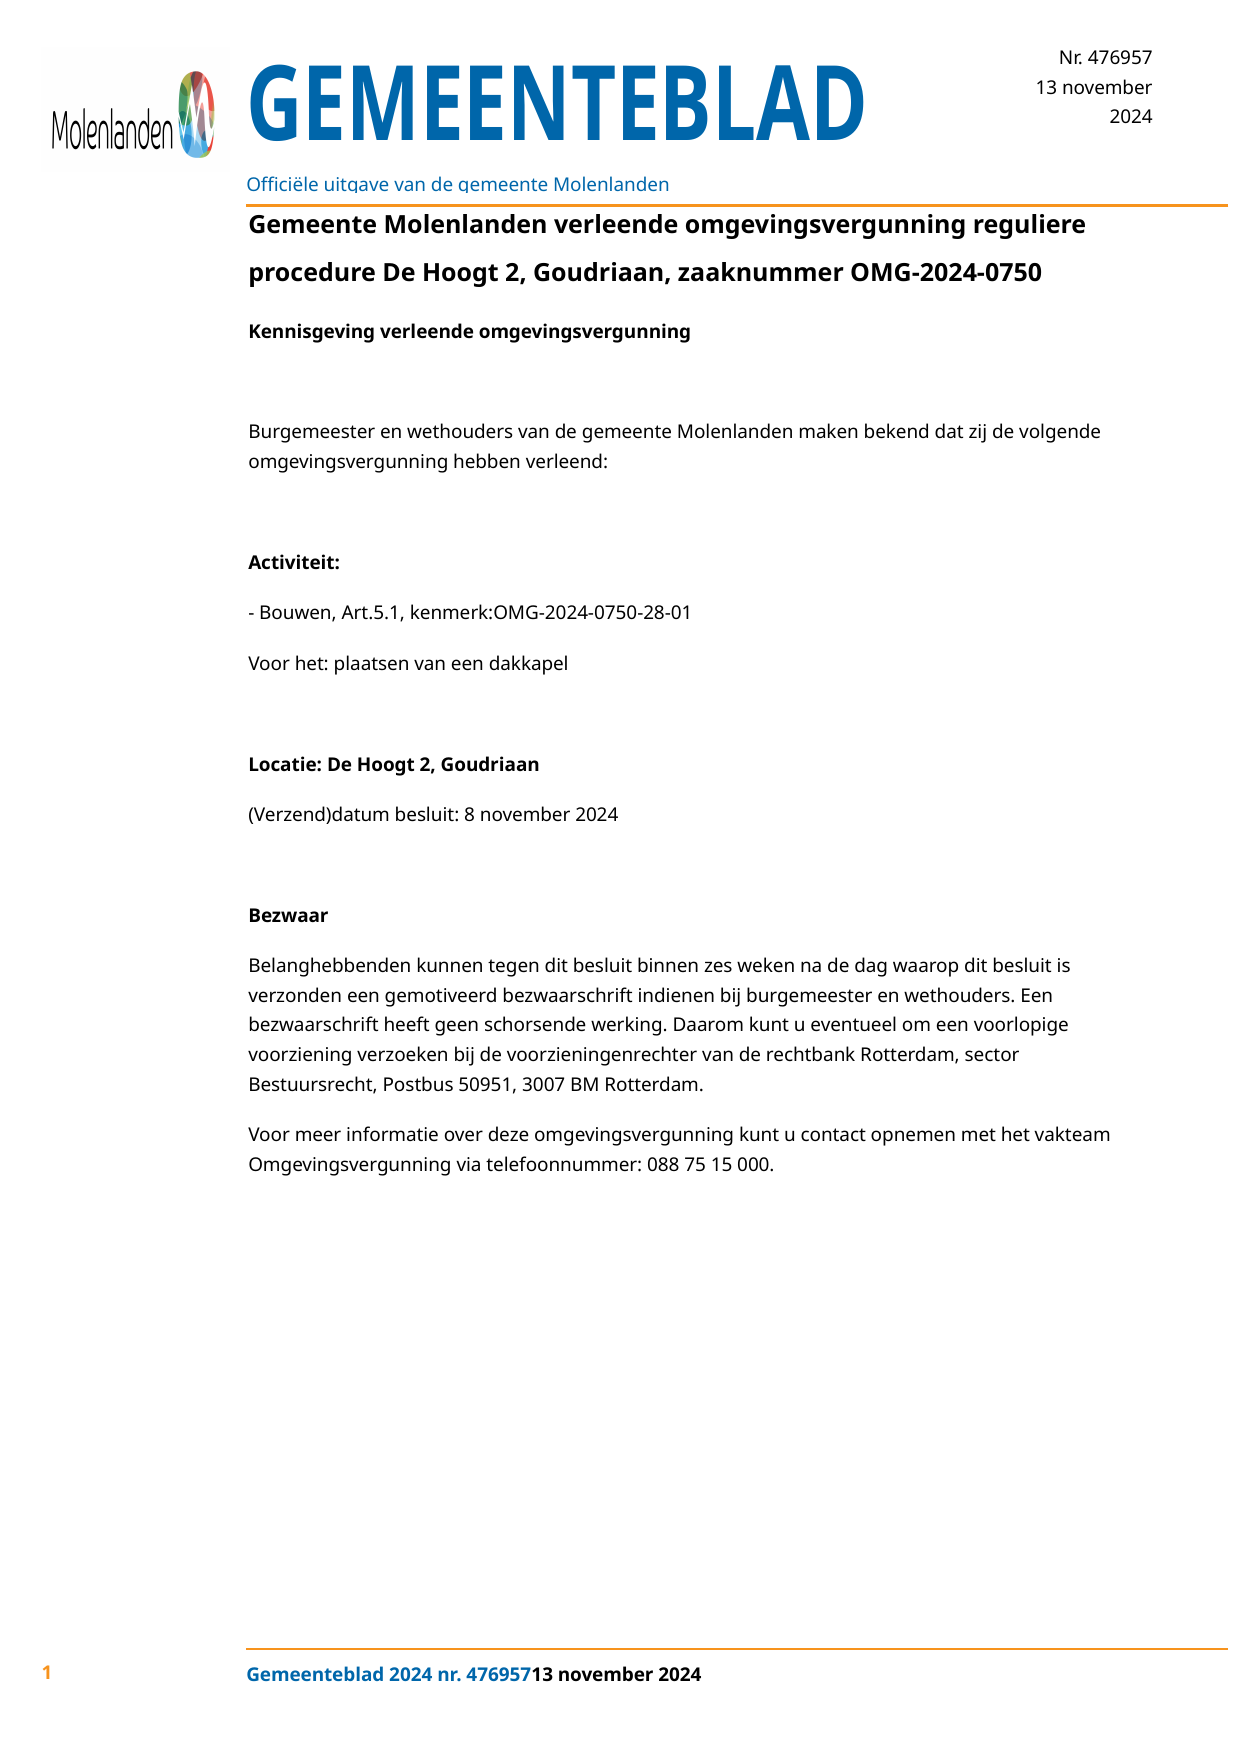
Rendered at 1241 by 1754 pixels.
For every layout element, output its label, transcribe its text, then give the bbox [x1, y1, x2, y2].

text (Verzend)datum besluit: 8 november 2024 [248, 801, 1152, 827]
picture [41, 47, 231, 172]
text Voor meer informatie over deze omgevingsvergunning kunt u contact opnemen met het vakteam Omgevingsvergunning via telefoonnummer: 088 75 15 000. [248, 1121, 1152, 1177]
text Kennisgeving verleende omgevingsvergunning [248, 318, 1152, 344]
text Belanghebbenden kunnen tegen dit besluit binnen zes weken na de dag waarop dit besluit is verzonden een gemotiveerd bezwaarschrift indienen bij burgemeester en wethouders. Een bezwaarschrift heeft geen schorsende werking. Daarom kunt u eventueel om een voorlopige voorziening verzoeken bij de voorzieningenrechter van de rechtbank Rotterdam, sector Bestuursrecht, Postbus 50951, 3007 BM Rotterdam. [248, 952, 1152, 1097]
text - Bouwen, Art.5.1, kenmerk:OMG-2024-0750-28-01 [248, 599, 1152, 625]
text Activiteit: [248, 549, 1152, 575]
text Locatie: De Hoogt 2, Goudriaan [248, 751, 1152, 777]
text Voor het: plaatsen van een dakkapel [248, 650, 1152, 676]
text Burgemeester en wethouders van de gemeente Molenlanden maken bekend dat zij de volgende omgevingsvergunning hebben verleend: [248, 419, 1152, 474]
text Gemeente Molenlanden verleende omgevingsvergunning reguliere procedure De Hoogt 2, Goudriaan, zaaknummer OMG-2024-0750 [248, 207, 1152, 288]
text Bezwaar [248, 902, 1152, 928]
